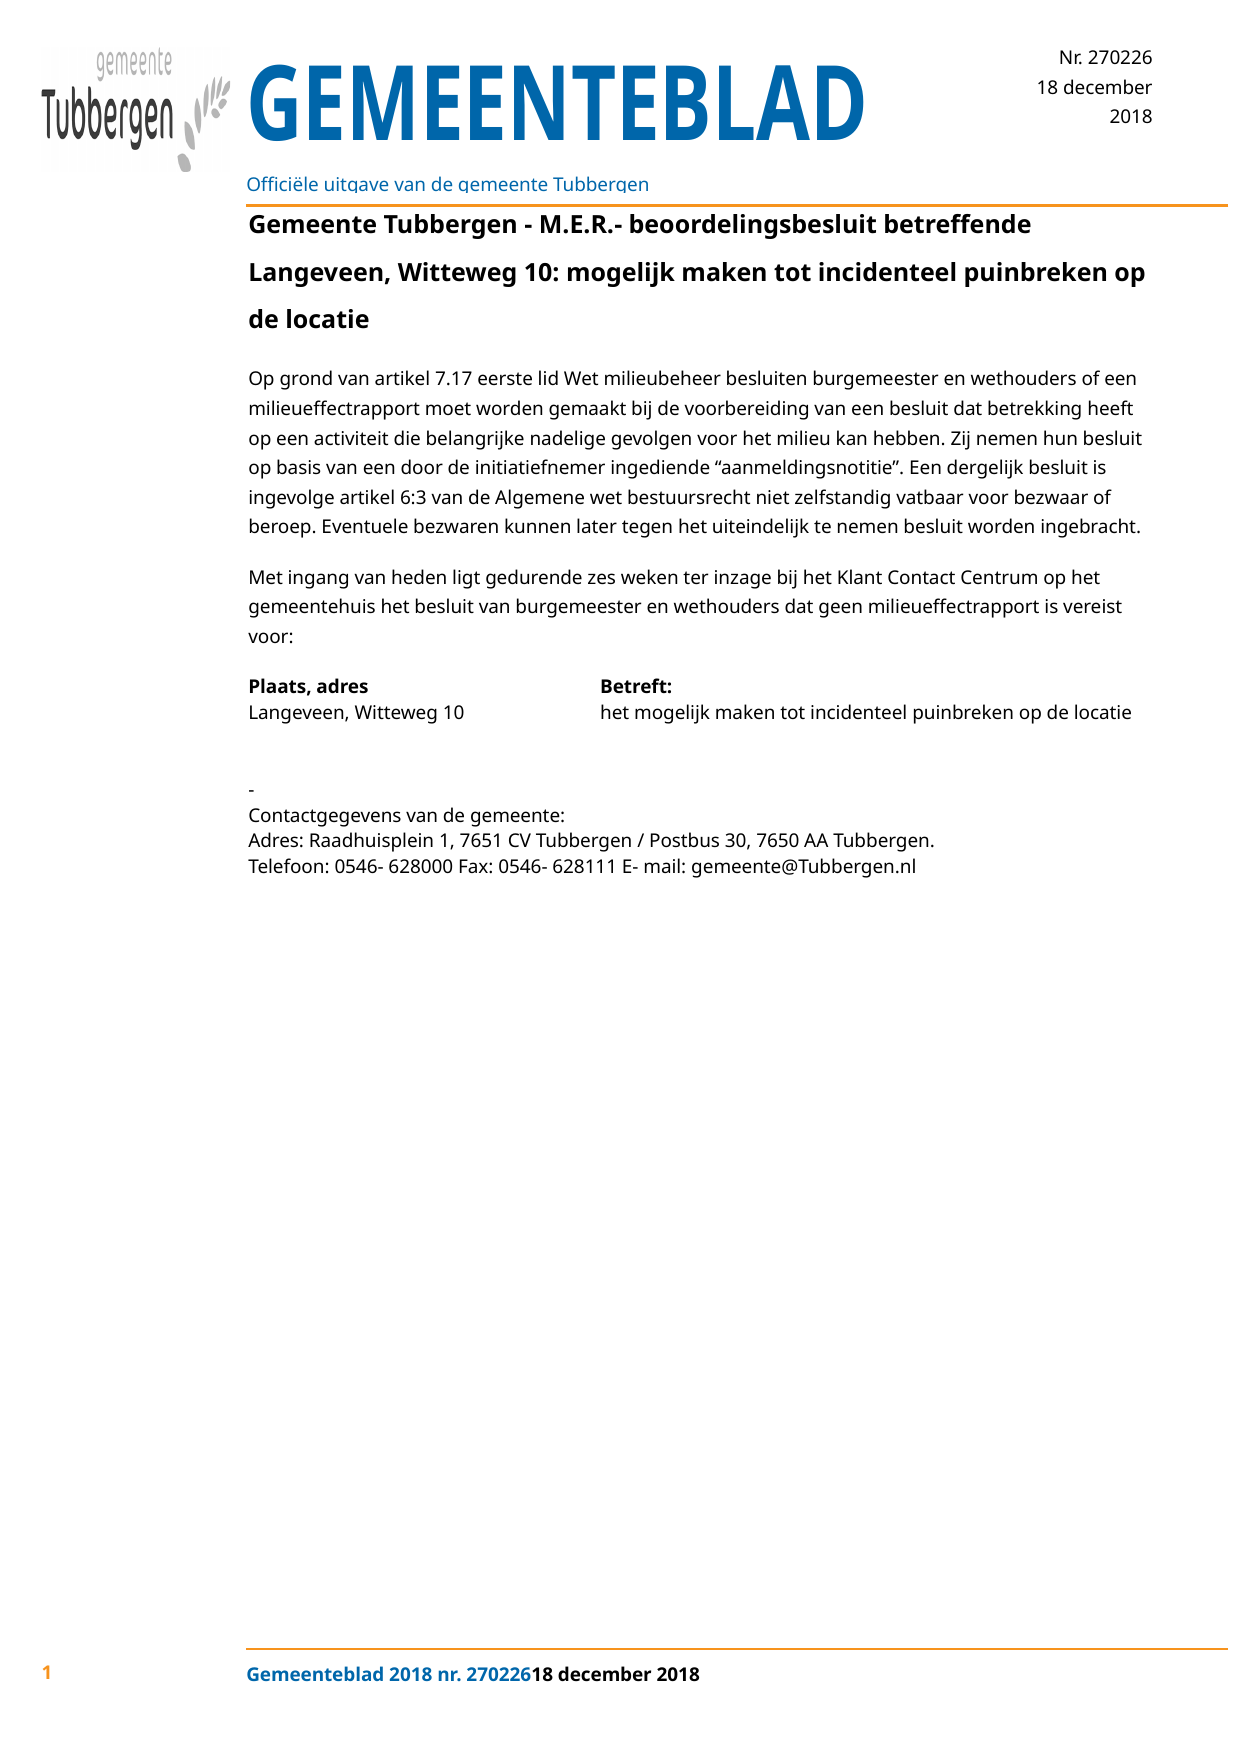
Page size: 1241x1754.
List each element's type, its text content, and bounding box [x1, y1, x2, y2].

text Adres: Raadhuisplein 1, 7651 CV Tubbergen / Postbus 30, 7650 AA Tubbergen. [248, 827, 1152, 853]
table_header Betreft: [600, 674, 1152, 699]
text Contactgegevens van de gemeente: [248, 802, 1152, 827]
picture [41, 47, 231, 172]
text Met ingang van heden ligt gedurende zes weken ter inzage bij het Klant Contact Centrum op het gemeentehuis het besluit van burgemeester en wethouders dat geen milieueffectrapport is vereist voor: [248, 564, 1152, 649]
text - [248, 776, 1152, 802]
text Op grond van artikel 7.17 eerste lid Wet milieubeheer besluiten burgemeester en wethouders of een milieueffectrapport moet worden gemaakt bij de voorbereiding van een besluit dat betrekking heeft op een activiteit die belangrijke nadelige gevolgen voor het milieu kan hebben. Zij nemen hun besluit op basis van een door de initiatiefnemer ingediende “aanmeldingsnotitie”. Een dergelijk besluit is ingevolge artikel 6:3 van de Algemene wet bestuursrecht niet zelfstandig vatbaar voor bezwaar of beroep. Eventuele bezwaren kunnen later tegen het uiteindelijk te nemen besluit worden ingebracht. [248, 366, 1152, 539]
table_header Plaats, adres [248, 674, 600, 699]
table_cell het mogelijk maken tot incidenteel puinbreken op de locatie [600, 699, 1152, 725]
table_cell Langeveen, Witteweg 10 [248, 699, 600, 725]
text Gemeente Tubbergen - M.E.R.- beoordelingsbesluit betreffende Langeveen, Witteweg 10: mogelijk maken tot incidenteel puinbreken op de locatie [248, 207, 1152, 336]
text Telefoon: 0546- 628000 Fax: 0546- 628111 E- mail: gemeente@Tubbergen.nl [248, 853, 1152, 879]
